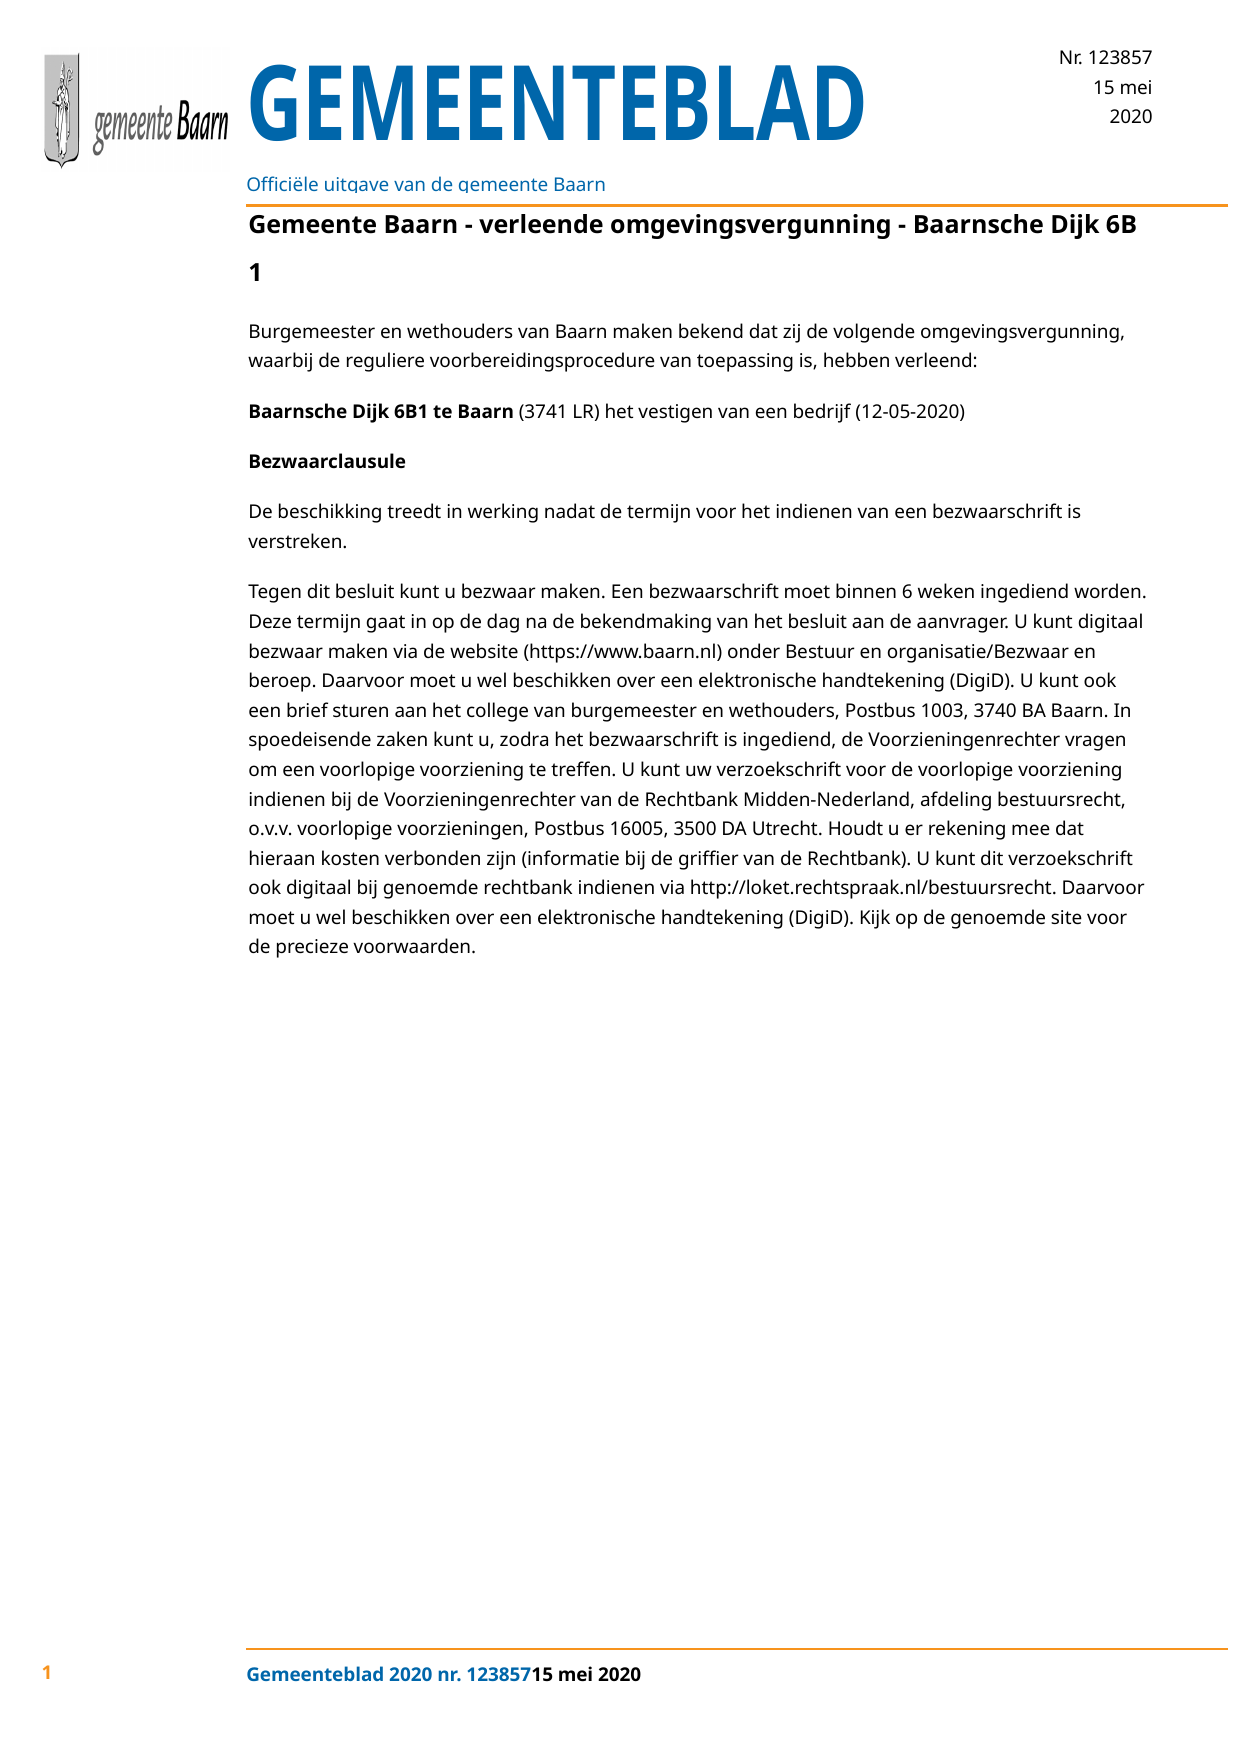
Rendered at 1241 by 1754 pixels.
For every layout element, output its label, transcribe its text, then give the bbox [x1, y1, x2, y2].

text Tegen dit besluit kunt u bezwaar maken. Een bezwaarschrift moet binnen 6 weken ingediend worden. Deze termijn gaat in op de dag na de bekendmaking van het besluit aan de aanvrager. U kunt digitaal bezwaar maken via de website (https://www.baarn.nl) onder Bestuur en organisatie/Bezwaar en beroep. Daarvoor moet u wel beschikken over een elektronische handtekening (DigiD). U kunt ook een brief sturen aan het college van burgemeester en wethouders, Postbus 1003, 3740 BA Baarn. In spoedeisende zaken kunt u, zodra het bezwaarschrift is ingediend, de Voorzieningenrechter vragen om een voorlopige voorziening te treffen. U kunt uw verzoekschrift voor de voorlopige voorziening indienen bij de Voorzieningenrechter van de Rechtbank Midden-Nederland, afdeling bestuursrecht, o.v.v. voorlopige voorzieningen, Postbus 16005, 3500 DA Utrecht. Houdt u er rekening mee dat hieraan kosten verbonden zijn (informatie bij de griffier van de Rechtbank). U kunt dit verzoekschrift ook digitaal bij genoemde rechtbank indienen via http://loket.rechtspraak.nl/bestuursrecht. Daarvoor moet u wel beschikken over een elektronische handtekening (DigiD). Kijk op de genoemde site voor de precieze voorwaarden. [248, 579, 1152, 959]
text Burgemeester en wethouders van Baarn maken bekend dat zij de volgende omgevingsvergunning, waarbij de reguliere voorbereidingsprocedure van toepassing is, hebben verleend: [248, 318, 1152, 373]
text Baarnsche Dijk 6B1 te Baarn (3741 LR) het vestigen van een bedrijf (12-05-2020) [248, 398, 1152, 424]
text Gemeente Baarn - verleende omgevingsvergunning - Baarnsche Dijk 6B 1 [248, 207, 1152, 288]
text Bezwaarclausule [248, 448, 1152, 474]
picture [41, 47, 231, 172]
text De beschikking treedt in werking nadat de termijn voor het indienen van een bezwaarschrift is verstreken. [248, 499, 1152, 554]
